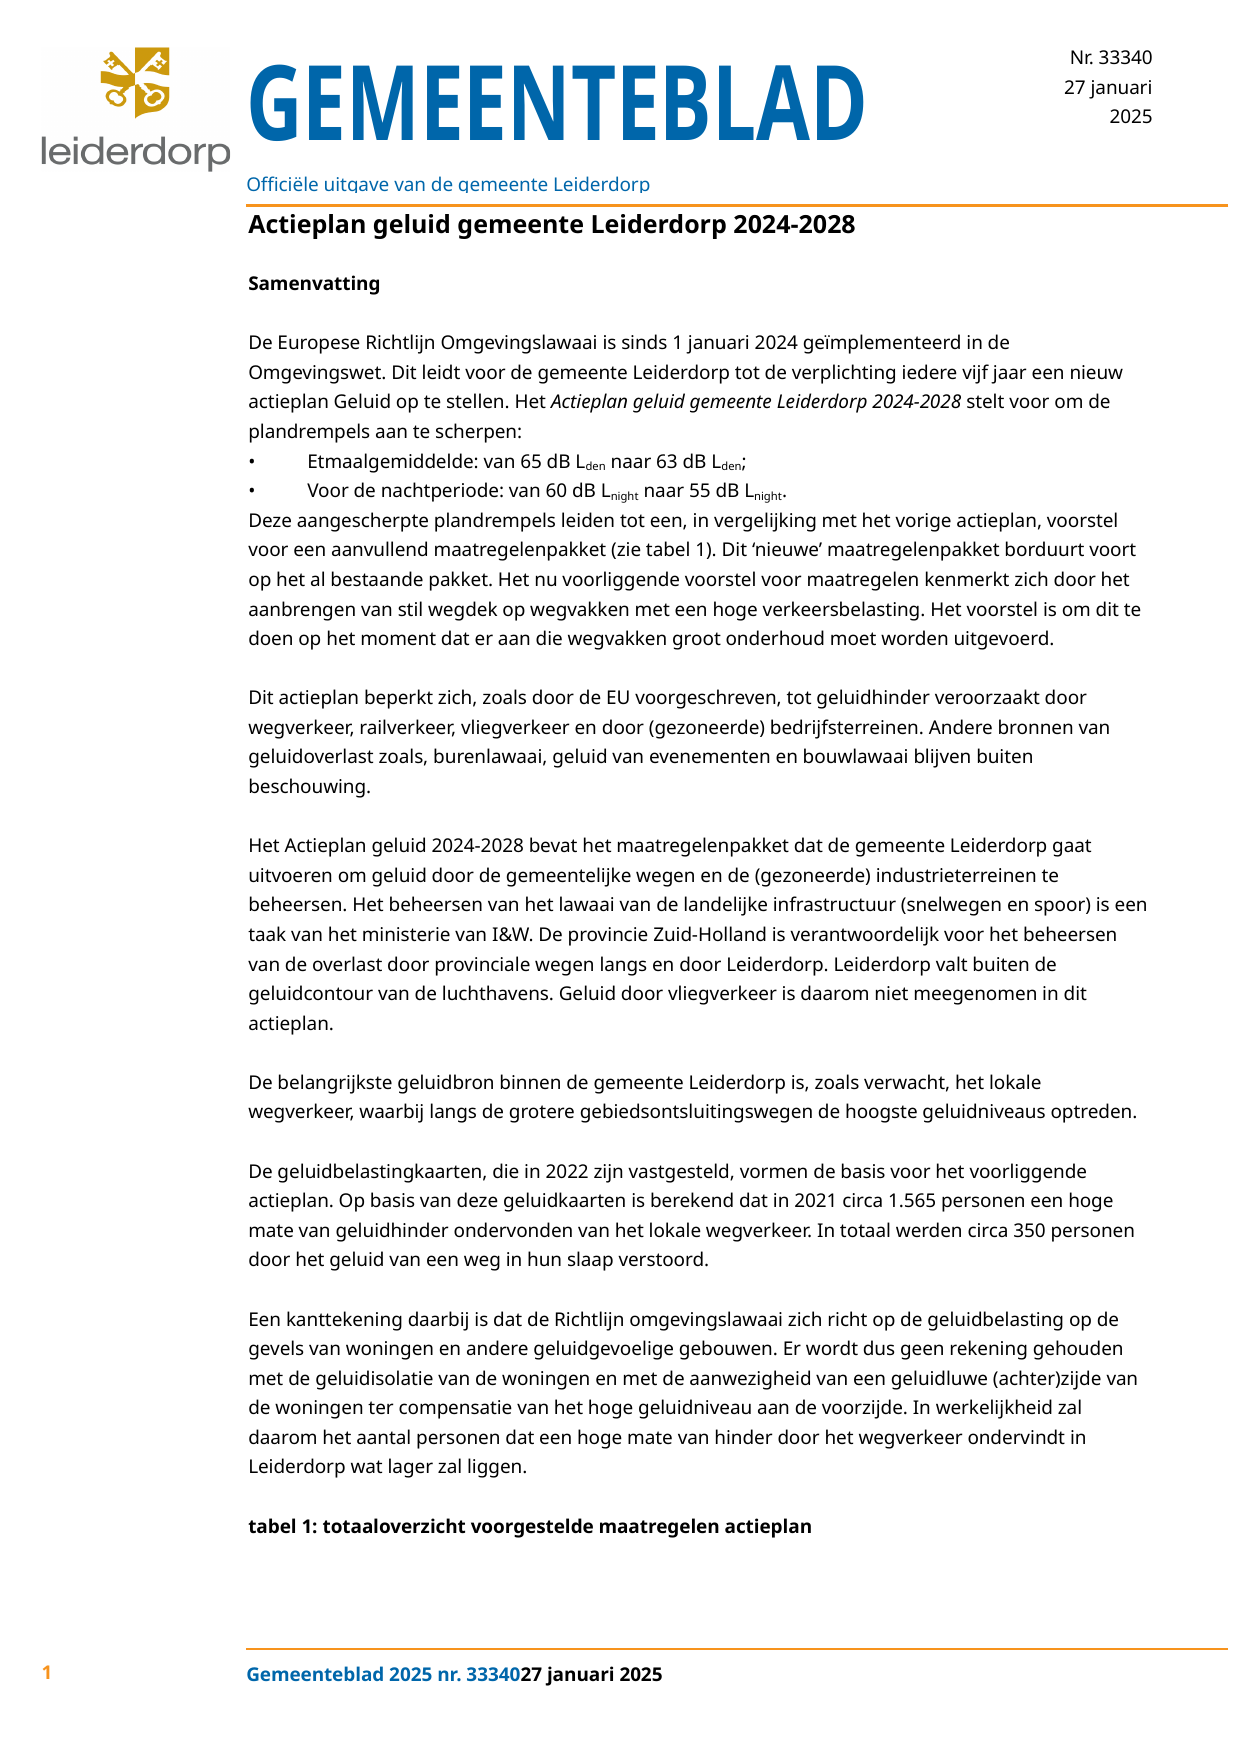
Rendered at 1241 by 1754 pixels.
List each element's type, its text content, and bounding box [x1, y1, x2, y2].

text tabel 1: totaaloverzicht voorgestelde maatregelen actieplan [248, 1513, 1152, 1538]
picture [41, 47, 231, 172]
text Een kanttekening daarbij is dat de Richtlijn omgevingslawaai zich richt op de geluidbelasting op de gevels van woningen en andere geluidgevoelige gebouwen. Er wordt dus geen rekening gehouden met de geluidisolatie van de woningen en met de aanwezigheid van een geluidluwe (achter)zijde van de woningen ter compensatie van het hoge geluidniveau aan de voorzijde. In werkelijkheid zal daarom het aantal personen dat een hoge mate van hinder door het wegverkeer ondervindt in Leiderdorp wat lager zal liggen. [248, 1306, 1152, 1479]
text De geluidbelastingkaarten, die in 2022 zijn vastgesteld, vormen de basis voor het voorliggende actieplan. Op basis van deze geluidkaarten is berekend dat in 2021 circa 1.565 personen een hoge mate van geluidhinder ondervonden van het lokale wegverkeer. In totaal werden circa 350 personen door het geluid van een weg in hun slaap verstoord. [248, 1158, 1152, 1272]
text Samenvatting [248, 270, 1152, 296]
text Deze aangescherpte plandrempels leiden tot een, in vergelijking met het vorige actieplan, voorstel voor een aanvullend maatregelenpakket (zie tabel 1). Dit ‘nieuwe’ maatregelenpakket borduurt voort op het al bestaande pakket. Het nu voorliggende voorstel voor maatregelen kenmerkt zich door het aanbrengen van stil wegdek op wegvakken met een hoge verkeersbelasting. Het voorstel is om dit te doen op het moment dat er aan die wegvakken groot onderhoud moet worden uitgevoerd. [248, 507, 1152, 651]
text De belangrijkste geluidbron binnen de gemeente Leiderdorp is, zoals verwacht, het lokale wegverkeer, waarbij langs de grotere gebiedsontsluitingswegen de hoogste geluidniveaus optreden. [248, 1069, 1152, 1124]
list Etmaalgemiddelde: van 65 dB Lden naar 63 dB Lden; [248, 448, 1152, 473]
text De Europese Richtlijn Omgevingslawaai is sinds 1 januari 2024 geïmplementeerd in de Omgevingswet. Dit leidt voor de gemeente Leiderdorp tot de verplichting iedere vijf jaar een nieuw actieplan Geluid op te stellen. Het Actieplan geluid gemeente Leiderdorp 2024-2028 stelt voor om de plandrempels aan te scherpen: [248, 329, 1152, 444]
list Voor de nachtperiode: van 60 dB Lnight naar 55 dB Lnight. [248, 477, 1152, 503]
text Het Actieplan geluid 2024-2028 bevat het maatregelenpakket dat de gemeente Leiderdorp gaat uitvoeren om geluid door de gemeentelijke wegen en de (gezoneerde) industrieterreinen te beheersen. Het beheersen van het lawaai van de landelijke infrastructuur (snelwegen en spoor) is een taak van het ministerie van I&W. De provincie Zuid-Holland is verantwoordelijk voor het beheersen van de overlast door provinciale wegen langs en door Leiderdorp. Leiderdorp valt buiten de geluidcontour van de luchthavens. Geluid door vliegverkeer is daarom niet meegenomen in dit actieplan. [248, 832, 1152, 1036]
text Dit actieplan beperkt zich, zoals door de EU voorgeschreven, tot geluidhinder veroorzaakt door wegverkeer, railverkeer, vliegverkeer en door (gezoneerde) bedrijfsterreinen. Andere bronnen van geluidoverlast zoals, burenlawaai, geluid van evenementen en bouwlawaai blijven buiten beschouwing. [248, 684, 1152, 799]
text Actieplan geluid gemeente Leiderdorp 2024-2028 [248, 207, 1152, 241]
